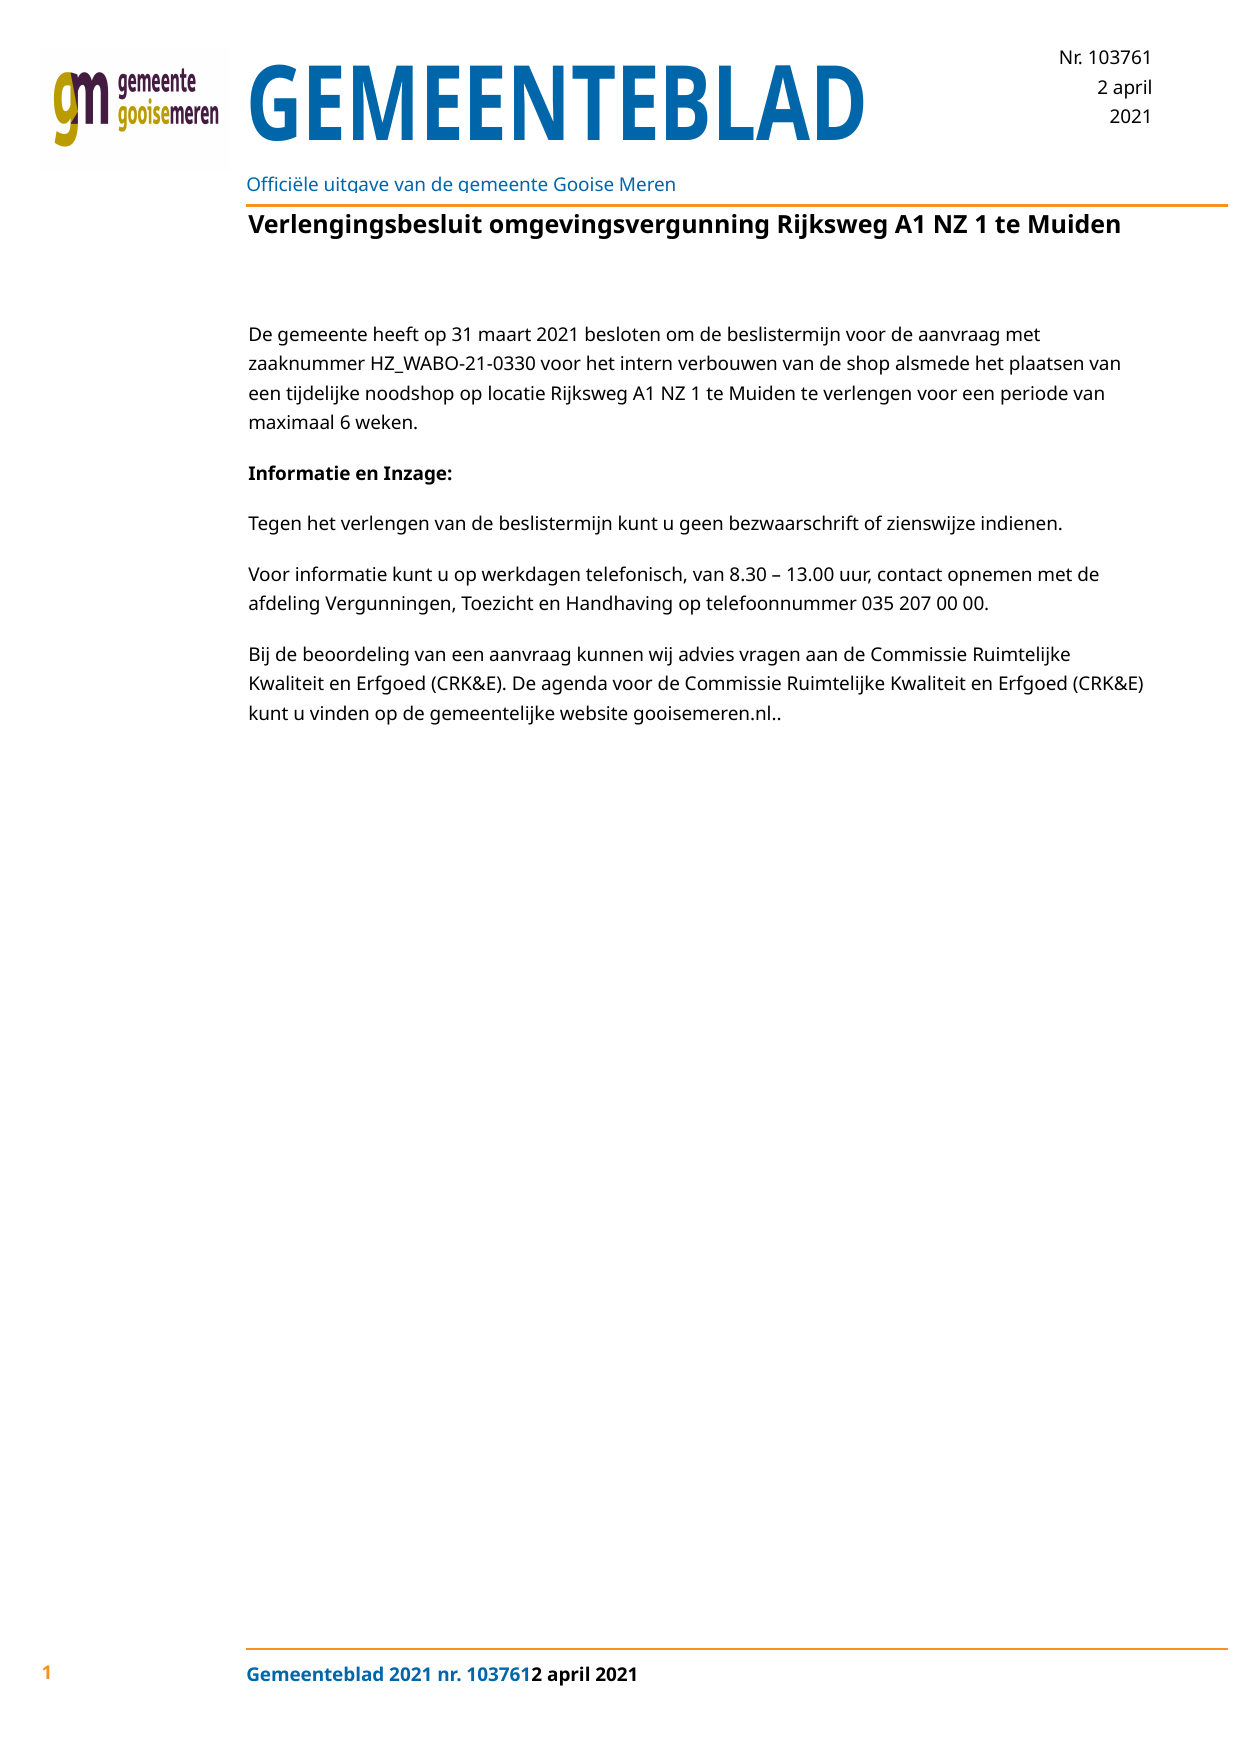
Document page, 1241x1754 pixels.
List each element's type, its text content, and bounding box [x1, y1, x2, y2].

text Verlengingsbesluit omgevingsvergunning Rijksweg A1 NZ 1 te Muiden [248, 207, 1152, 241]
picture [41, 47, 231, 172]
text Bij de beoordeling van een aanvraag kunnen wij advies vragen aan de Commissie Ruimtelijke Kwaliteit en Erfgoed (CRK&E). De agenda voor de Commissie Ruimtelijke Kwaliteit en Erfgoed (CRK&E) kunt u vinden op de gemeentelijke website gooisemeren.nl.. [248, 641, 1152, 726]
text De gemeente heeft op 31 maart 2021 besloten om de beslistermijn voor de aanvraag met zaaknummer HZ_WABO-21-0330 voor het intern verbouwen van de shop alsmede het plaatsen van een tijdelijke noodshop op locatie Rijksweg A1 NZ 1 te Muiden te verlengen voor een periode van maximaal 6 weken. [248, 321, 1152, 435]
text Informatie en Inzage: [248, 460, 1152, 486]
text Voor informatie kunt u op werkdagen telefonisch, van 8.30 – 13.00 uur, contact opnemen met de afdeling Vergunningen, Toezicht en Handhaving op telefoonnummer 035 207 00 00. [248, 561, 1152, 616]
text Tegen het verlengen van de beslistermijn kunt u geen bezwaarschrift of zienswijze indienen. [248, 510, 1152, 536]
